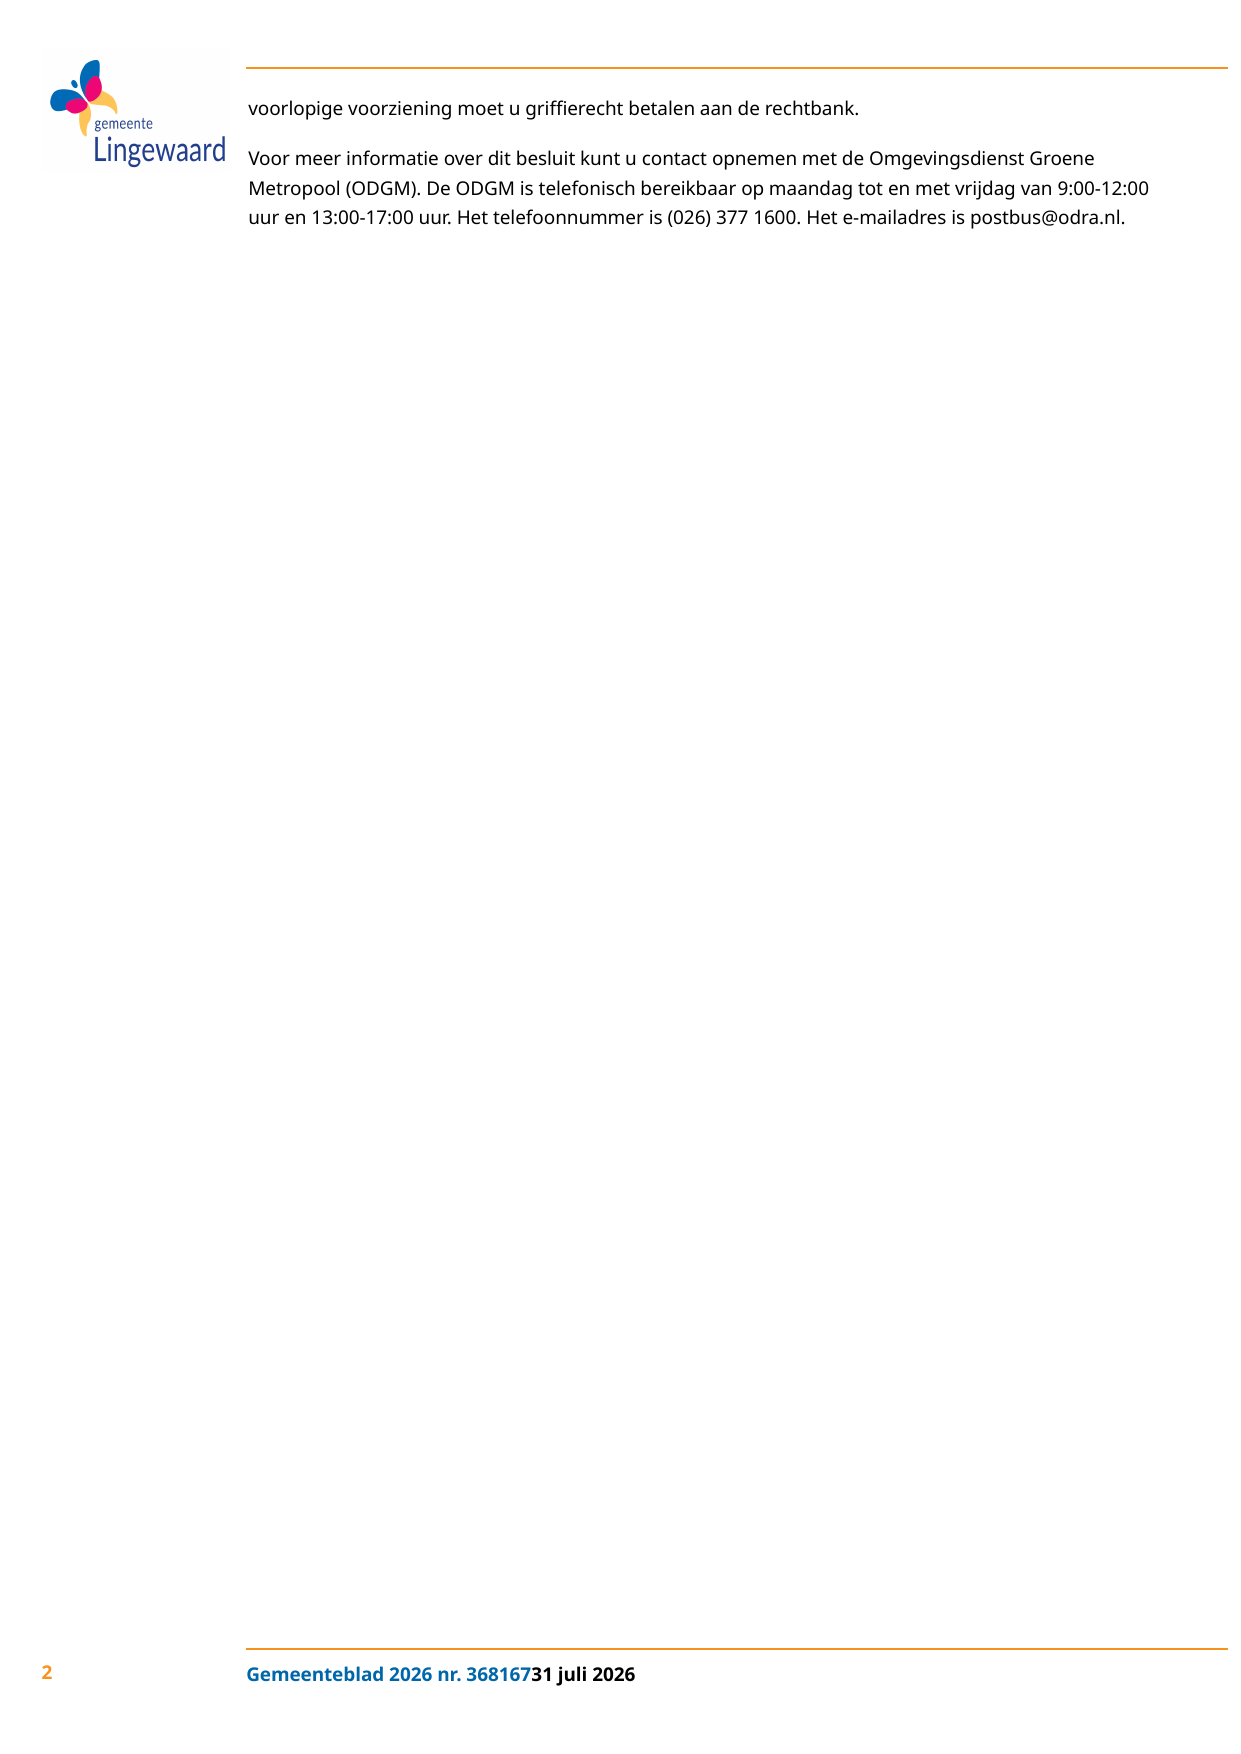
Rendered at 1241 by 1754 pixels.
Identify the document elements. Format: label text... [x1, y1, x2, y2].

picture [41, 47, 231, 172]
text Voor meer informatie over dit besluit kunt u contact opnemen met de Omgevingsdienst Groene Metropool (ODGM). De ODGM is telefonisch bereikbaar op maandag tot en met vrijdag van 9:00-12:00 uur en 13:00-17:00 uur. Het telefoonnummer is (026) 377 1600. Het e-mailadres is postbus@odra.nl. [248, 145, 1152, 230]
text voorlopige voorziening moet u griffierecht betalen aan de rechtbank. [248, 95, 1152, 121]
